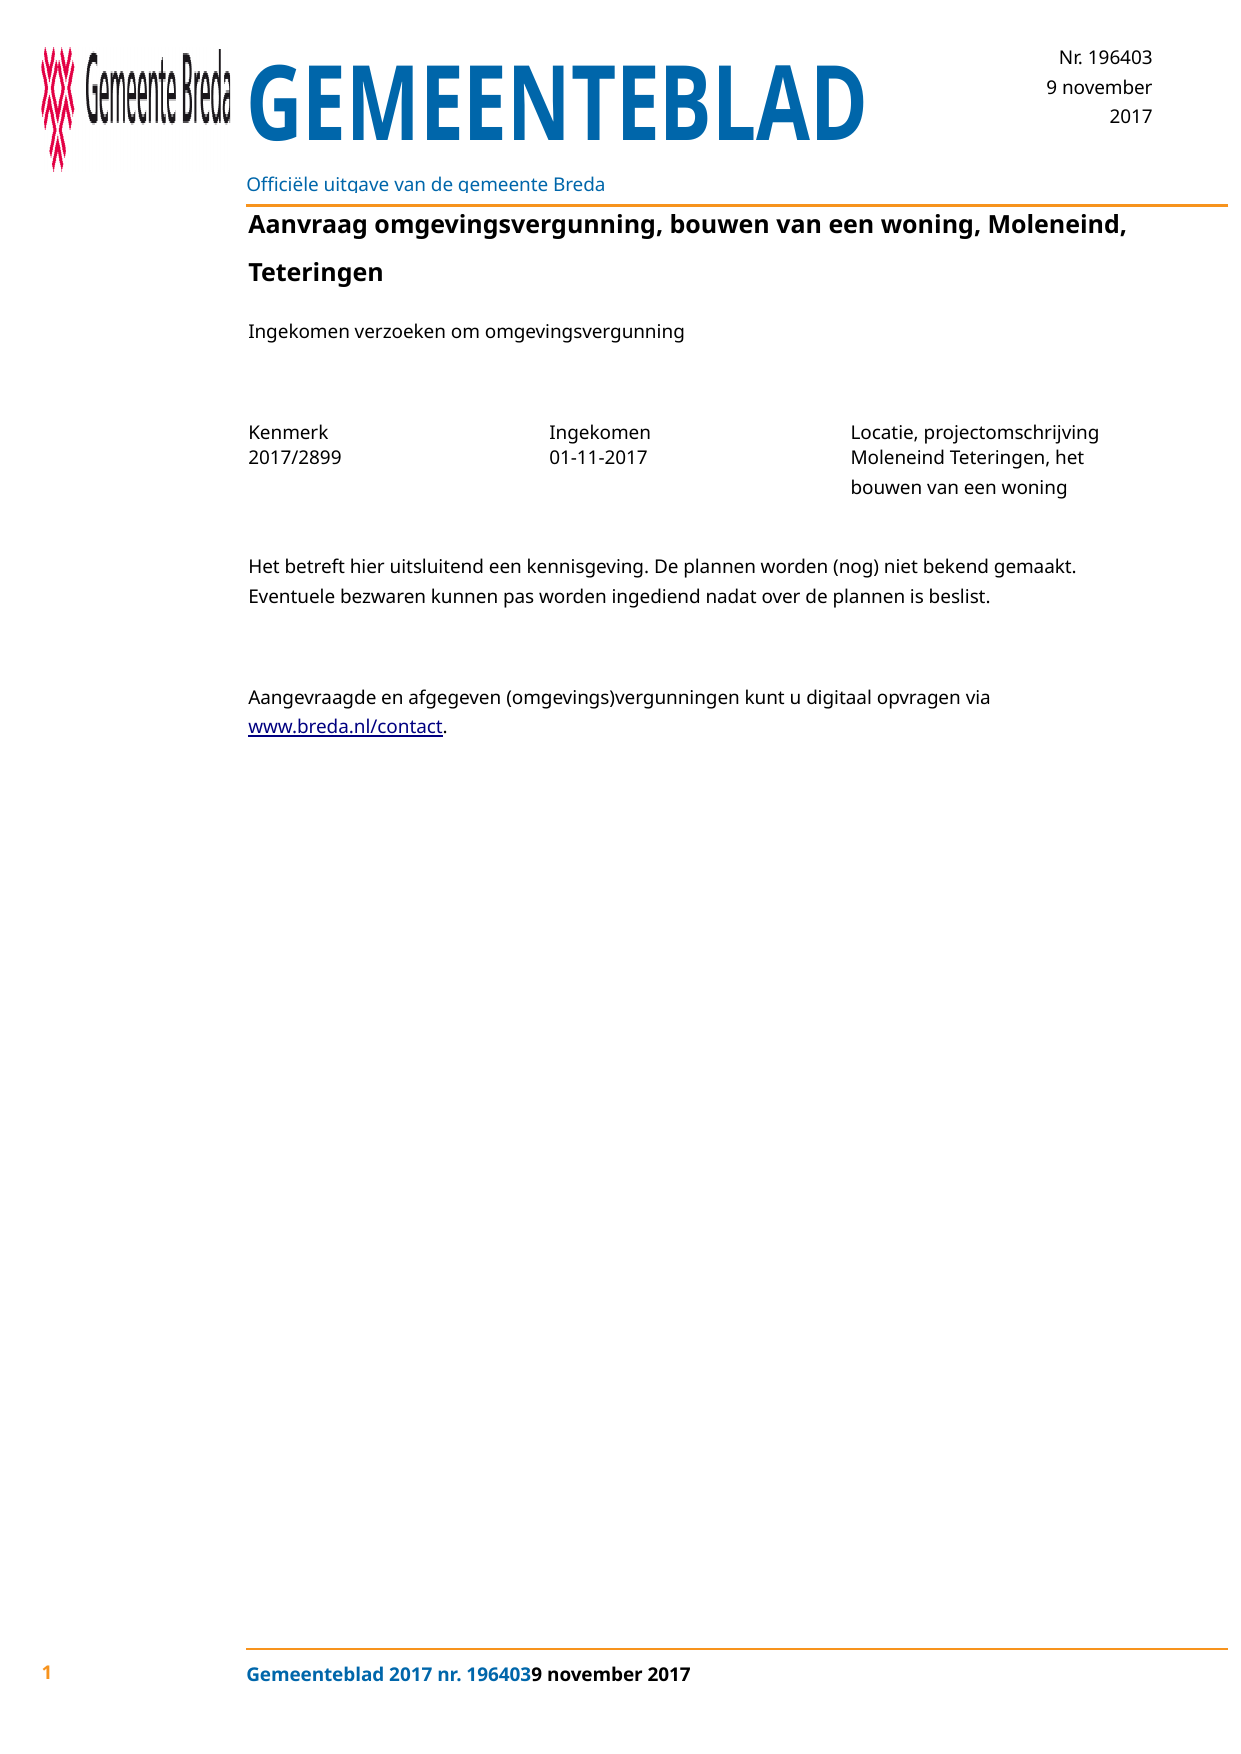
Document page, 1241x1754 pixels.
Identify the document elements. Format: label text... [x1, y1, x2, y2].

table_cell 01-11-2017 [549, 445, 850, 500]
text Ingekomen verzoeken om omgevingsvergunning [248, 318, 1152, 344]
table_header Ingekomen [549, 419, 850, 444]
table_header Locatie, projectomschrijving [850, 419, 1152, 444]
text Het betreft hier uitsluitend een kennisgeving. De plannen worden (nog) niet bekend gemaakt. Eventuele bezwaren kunnen pas worden ingediend nadat over de plannen is beslist. [248, 553, 1152, 609]
table_cell 2017/2899 [248, 445, 549, 500]
table_header Kenmerk [248, 419, 549, 444]
text Aanvraag omgevingsvergunning, bouwen van een woning, Moleneind, Teteringen [248, 207, 1152, 288]
table_cell Moleneind Teteringen, het bouwen van een woning [850, 445, 1152, 500]
picture [41, 47, 231, 172]
text Aangevraagde en afgegeven (omgevings)vergunningen kunt u digitaal opvragen via www.breda.nl/contact. [248, 684, 1152, 739]
